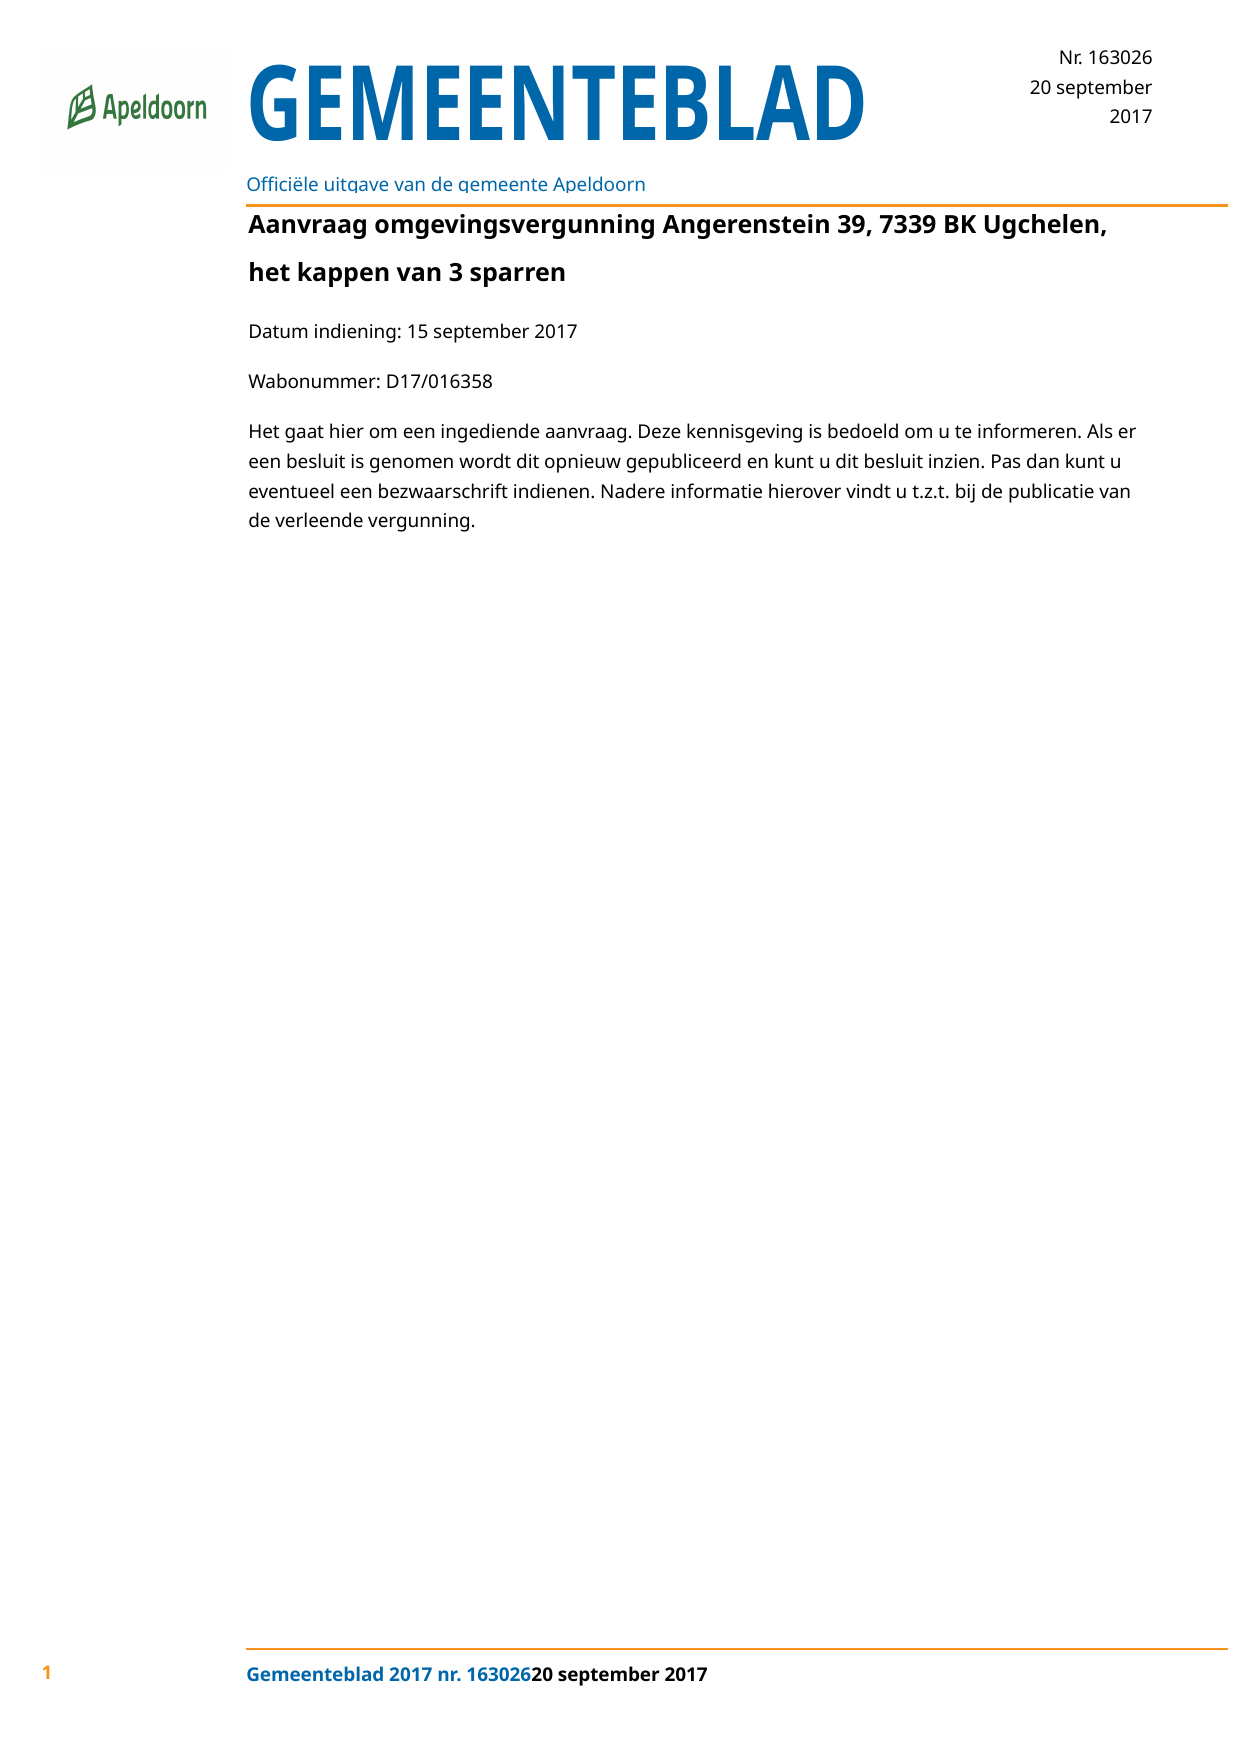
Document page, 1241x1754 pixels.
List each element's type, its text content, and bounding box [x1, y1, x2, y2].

text Aanvraag omgevingsvergunning Angerenstein 39, 7339 BK Ugchelen, het kappen van 3 sparren [248, 207, 1152, 288]
text Het gaat hier om een ingediende aanvraag. Deze kennisgeving is bedoeld om u te informeren. Als er een besluit is genomen wordt dit opnieuw gepubliceerd en kunt u dit besluit inzien. Pas dan kunt u eventueel een bezwaarschrift indienen. Nadere informatie hierover vindt u t.z.t. bij de publicatie van de verleende vergunning. [248, 419, 1152, 533]
text Wabonummer: D17/016358 [248, 368, 1152, 394]
picture [41, 47, 231, 172]
text Datum indiening: 15 september 2017 [248, 318, 1152, 344]
